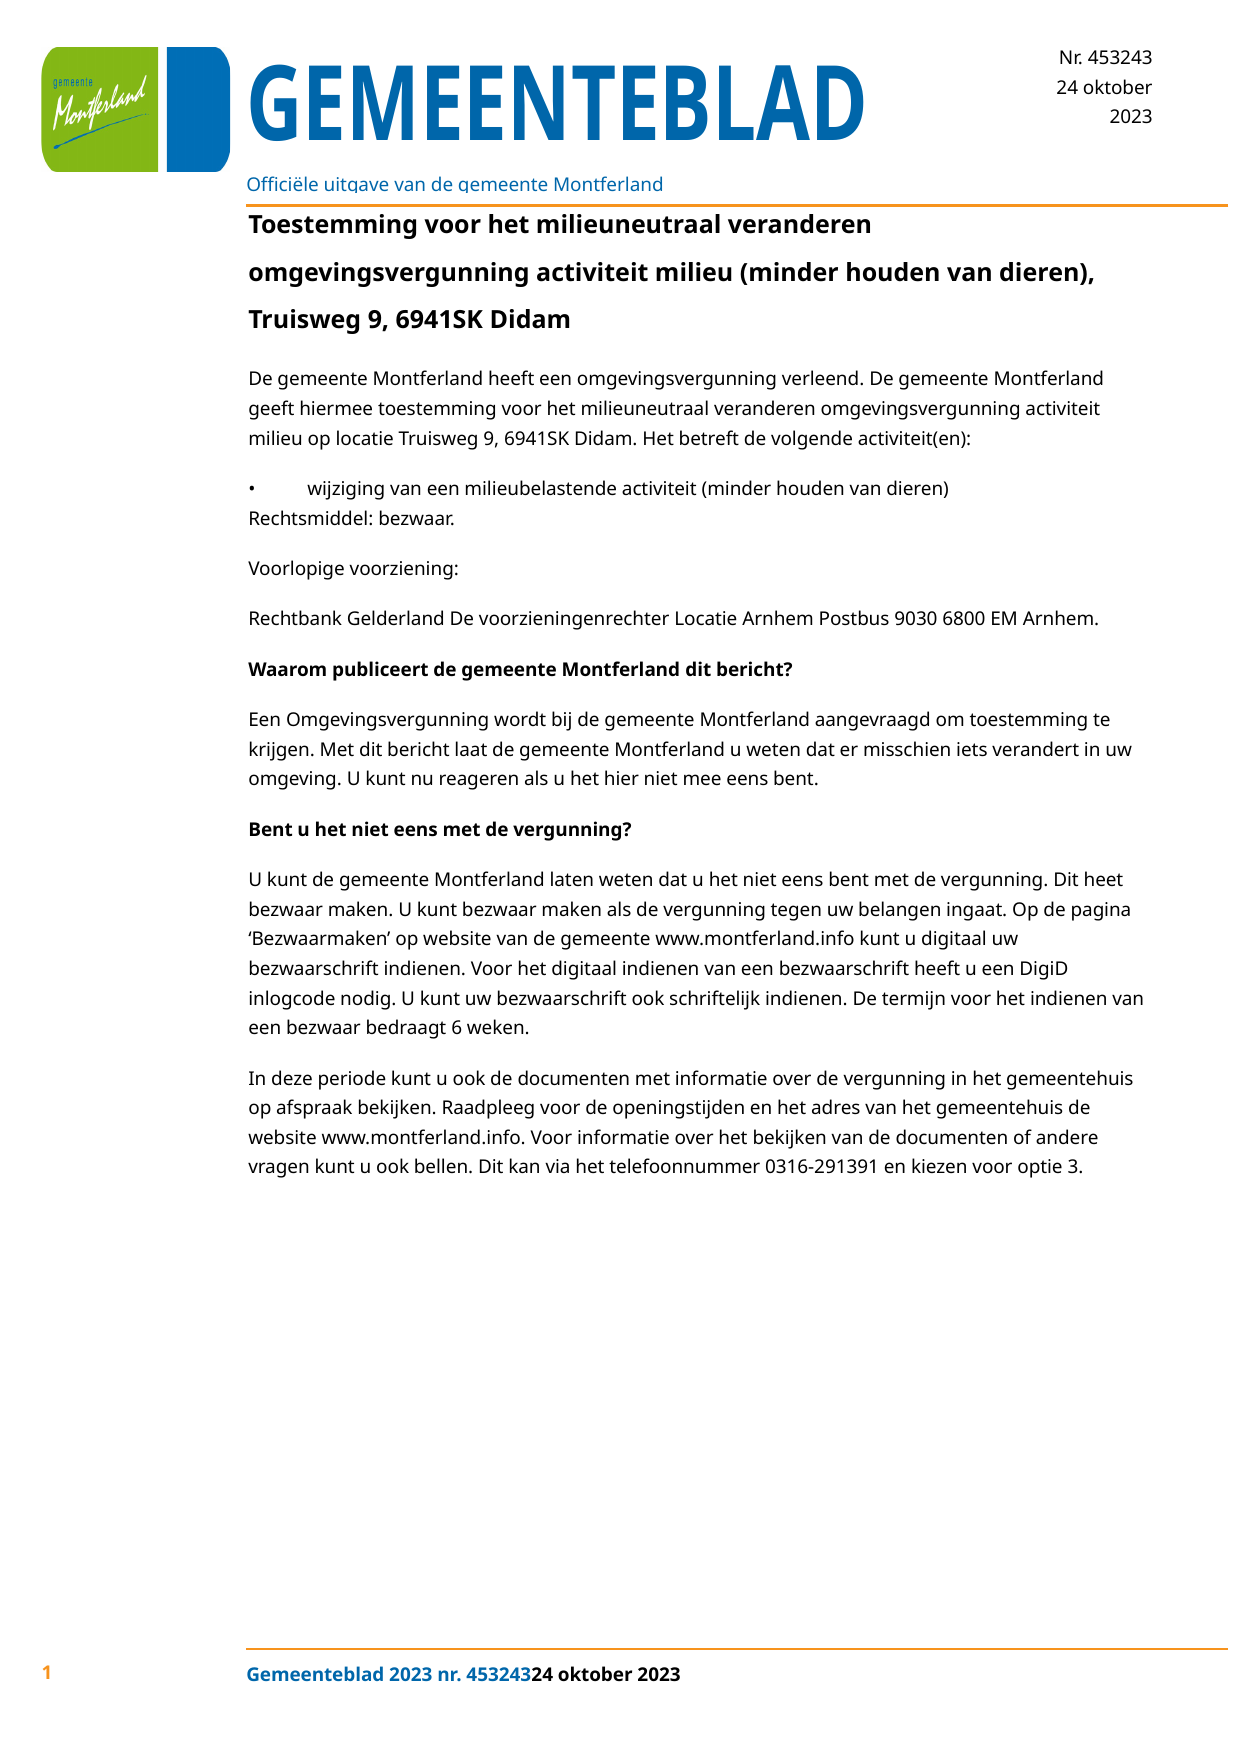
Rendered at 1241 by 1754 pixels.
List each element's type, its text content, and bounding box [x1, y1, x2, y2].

list wijziging van een milieubelastende activiteit (minder houden van dieren) [248, 475, 1152, 501]
text Rechtbank Gelderland De voorzieningenrechter Locatie Arnhem Postbus 9030 6800 EM Arnhem. [248, 606, 1152, 631]
text Rechtsmiddel: bezwaar. [248, 505, 1152, 530]
text Toestemming voor het milieuneutraal veranderen omgevingsvergunning activiteit milieu (minder houden van dieren), Truisweg 9, 6941SK Didam [248, 207, 1152, 336]
text Bent u het niet eens met de vergunning? [248, 816, 1152, 842]
text U kunt de gemeente Montferland laten weten dat u het niet eens bent met de vergunning. Dit heet bezwaar maken. U kunt bezwaar maken als de vergunning tegen uw belangen ingaat. Op de pagina ‘Bezwaarmaken’ op website van de gemeente www.montferland.info kunt u digitaal uw bezwaarschrift indienen. Voor het digitaal indienen van een bezwaarschrift heeft u een DigiD inlogcode nodig. U kunt uw bezwaarschrift ook schriftelijk indienen. De termijn voor het indienen van een bezwaar bedraagt 6 weken. [248, 866, 1152, 1040]
text In deze periode kunt u ook de documenten met informatie over de vergunning in het gemeentehuis op afspraak bekijken. Raadpleeg voor de openingstijden en het adres van het gemeentehuis de website www.montferland.info. Voor informatie over het bekijken van de documenten of andere vragen kunt u ook bellen. Dit kan via het telefoonnummer 0316-291391 en kiezen voor optie 3. [248, 1065, 1152, 1179]
text Voorlopige voorziening: [248, 555, 1152, 581]
text De gemeente Montferland heeft een omgevingsvergunning verleend. De gemeente Montferland geeft hiermee toestemming voor het milieuneutraal veranderen omgevingsvergunning activiteit milieu op locatie Truisweg 9, 6941SK Didam. Het betreft de volgende activiteit(en): [248, 366, 1152, 450]
text Een Omgevingsvergunning wordt bij de gemeente Montferland aangevraagd om toestemming te krijgen. Met dit bericht laat de gemeente Montferland u weten dat er misschien iets verandert in uw omgeving. U kunt nu reageren als u het hier niet mee eens bent. [248, 706, 1152, 791]
picture [41, 47, 231, 172]
text Waarom publiceert de gemeente Montferland dit bericht? [248, 656, 1152, 682]
